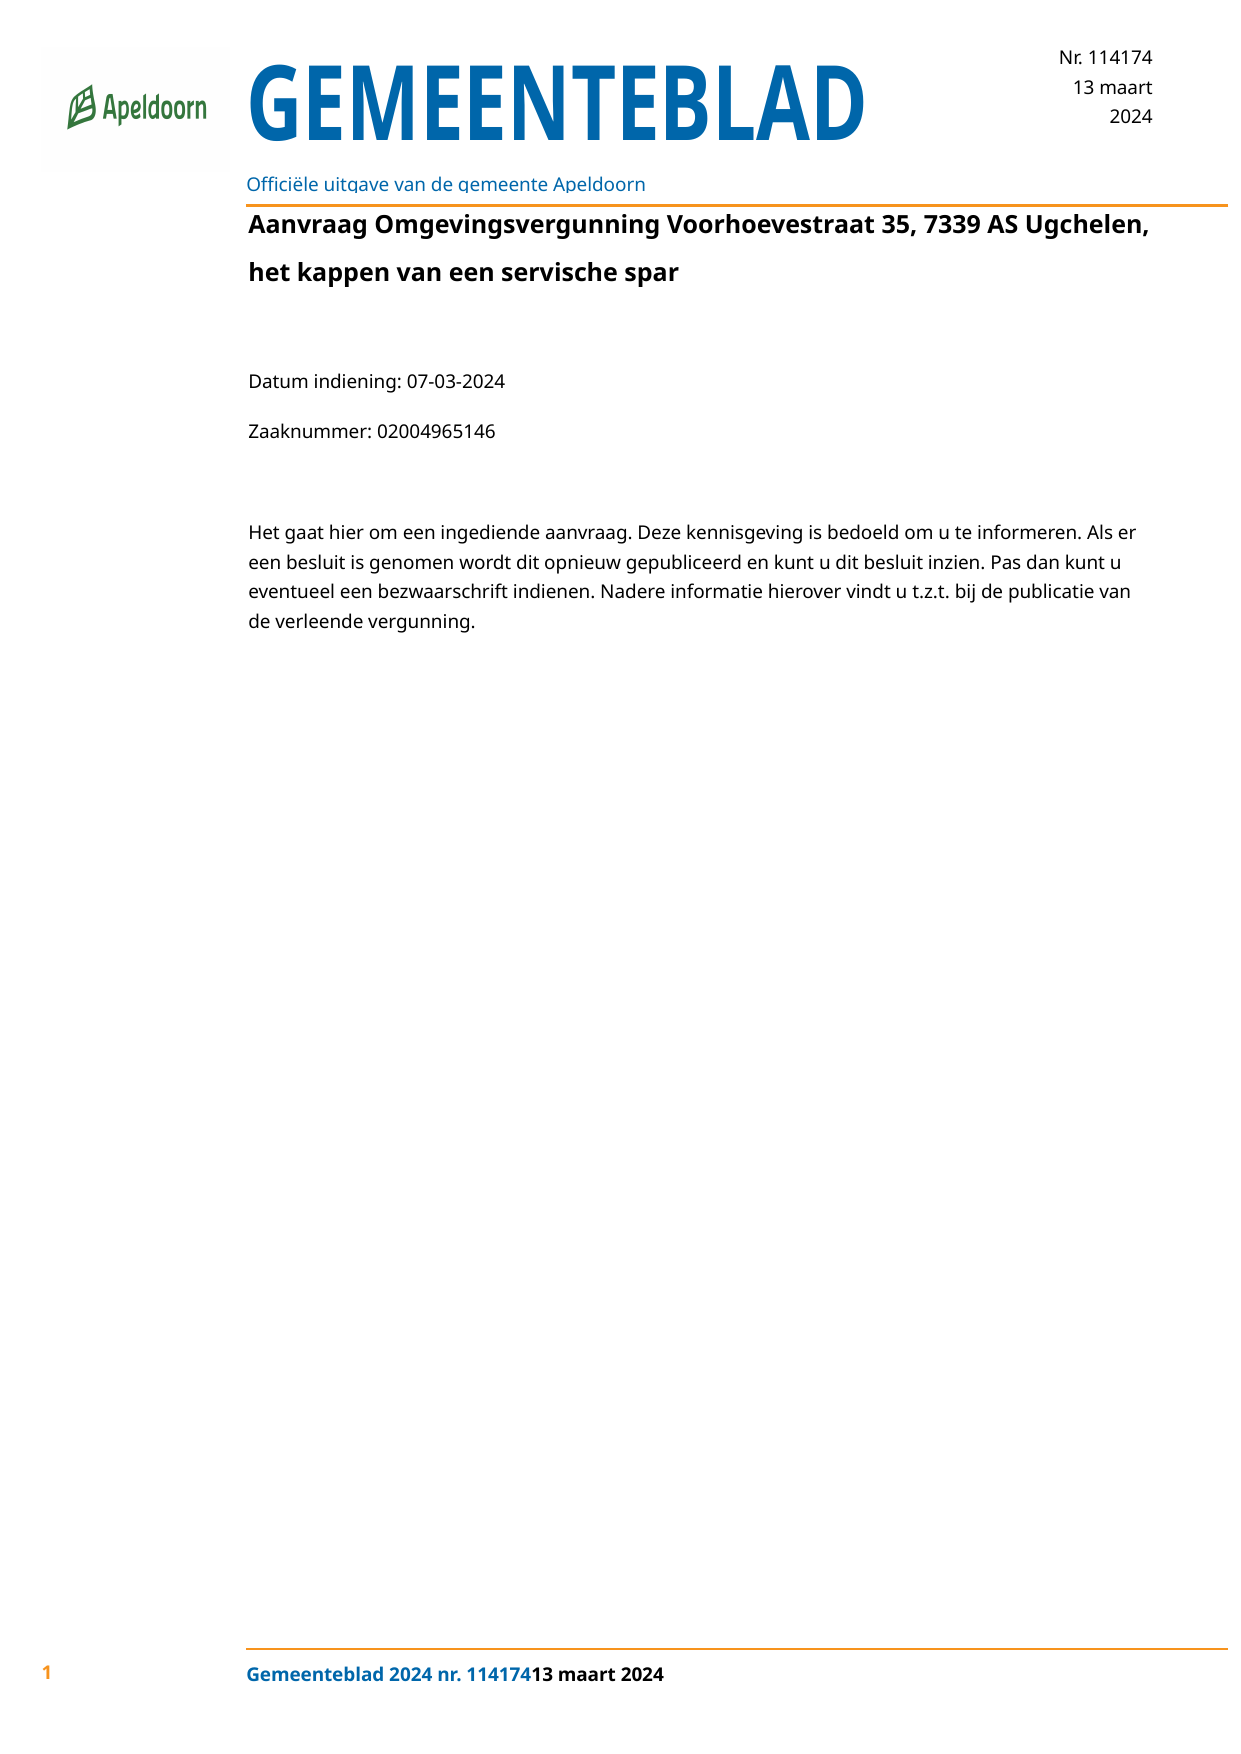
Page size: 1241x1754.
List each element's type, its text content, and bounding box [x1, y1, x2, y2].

text Het gaat hier om een ingediende aanvraag. Deze kennisgeving is bedoeld om u te informeren. Als er een besluit is genomen wordt dit opnieuw gepubliceerd en kunt u dit besluit inzien. Pas dan kunt u eventueel een bezwaarschrift indienen. Nadere informatie hierover vindt u t.z.t. bij de publicatie van de verleende vergunning. [248, 519, 1152, 634]
text Datum indiening: 07-03-2024 [248, 368, 1152, 394]
text Zaaknummer: 02004965146 [248, 419, 1152, 444]
text Aanvraag Omgevingsvergunning Voorhoevestraat 35, 7339 AS Ugchelen, het kappen van een servische spar [248, 207, 1152, 288]
picture [41, 47, 231, 172]
